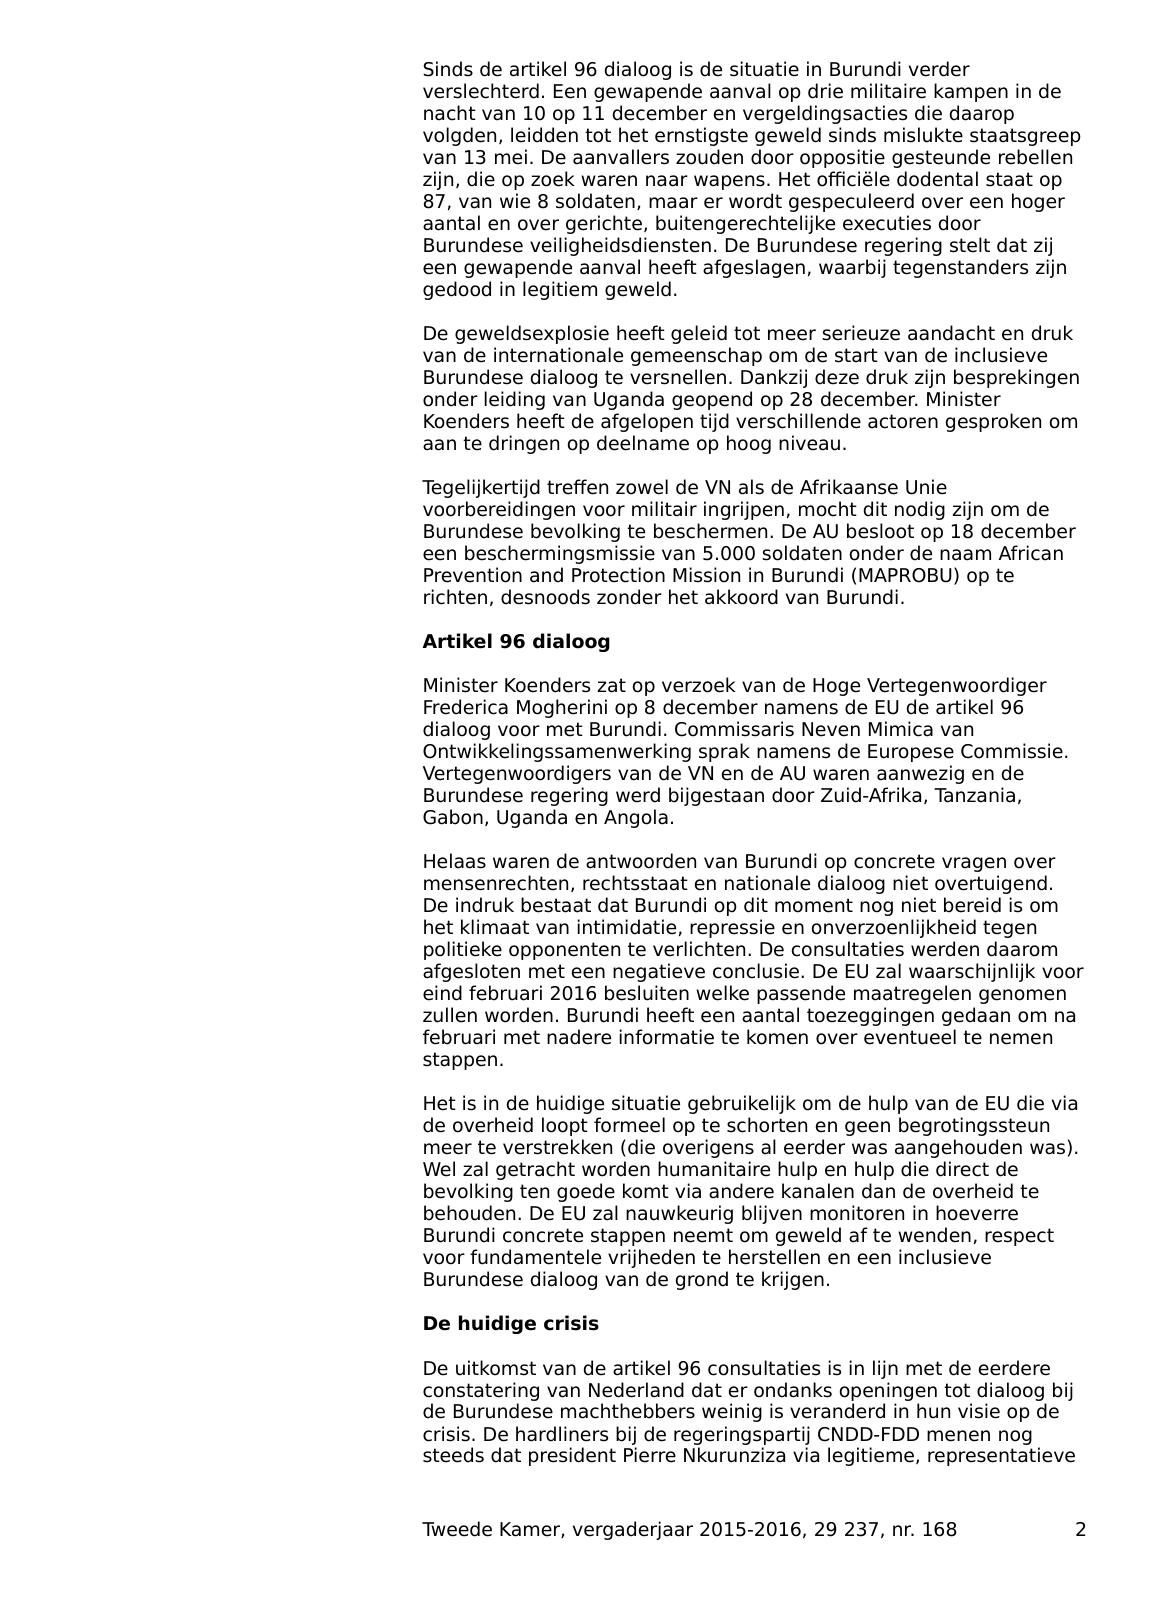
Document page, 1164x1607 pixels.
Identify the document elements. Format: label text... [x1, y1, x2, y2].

text Sinds de artikel 96 dialoog is de situatie in Burundi verder verslechterd. Een gewapende aanval op drie militaire kampen in de nacht van 10 op 11 december en vergeldingsacties die daarop volgden, leidden tot het ernstigste geweld sinds mislukte staatsgreep van 13 mei. De aanvallers zouden door oppositie gesteunde rebellen zijn, die op zoek waren naar wapens. Het officiële dodental staat op 87, van wie 8 soldaten, maar er wordt gespeculeerd over een hoger aantal en over gerichte, buitengerechtelijke executies door Burundese veiligheidsdiensten. De Burundese regering stelt dat zij een gewapende aanval heeft afgeslagen, waarbij tegenstanders zijn gedood in legitiem geweld. [422, 59, 1087, 301]
text De geweldsexplosie heeft geleid tot meer serieuze aandacht en druk van de internationale gemeenschap om de start van de inclusieve Burundese dialoog te versnellen. Dankzij deze druk zijn besprekingen onder leiding van Uganda geopend op 28 december. Minister Koenders heeft de afgelopen tijd verschillende actoren gesproken om aan te dringen op deelname op hoog niveau. [422, 323, 1087, 455]
text Minister Koenders zat op verzoek van de Hoge Vertegenwoordiger Frederica Mogherini op 8 december namens de EU de artikel 96 dialoog voor met Burundi. Commissaris Neven Mimica van Ontwikkelingssamenwerking sprak namens de Europese Commissie. Vertegenwoordigers van de VN en de AU waren aanwezig en de Burundese regering werd bijgestaan door Zuid-Afrika, Tanzania, Gabon, Uganda en Angola. [422, 675, 1087, 829]
text De uitkomst van de artikel 96 consultaties is in lijn met de eerdere constatering van Nederland dat er ondanks openingen tot dialoog bij de Burundese machthebbers weinig is veranderd in hun visie op de crisis. De hardliners bij de regeringspartij CNDD-FDD menen nog steeds dat president Pierre Nkurunziza via legitieme, representatieve [422, 1357, 1087, 1467]
subtitle De huidige crisis [422, 1313, 1087, 1335]
text Het is in de huidige situatie gebruikelijk om de hulp van de EU die via de overheid loopt formeel op te schorten en geen begrotingssteun meer te verstrekken (die overigens al eerder was aangehouden was). Wel zal getracht worden humanitaire hulp en hulp die direct de bevolking ten goede komt via andere kanalen dan de overheid te behouden. De EU zal nauwkeurig blijven monitoren in hoeverre Burundi concrete stappen neemt om geweld af te wenden, respect voor fundamentele vrijheden te herstellen en een inclusieve Burundese dialoog van de grond te krijgen. [422, 1093, 1087, 1291]
subtitle Artikel 96 dialoog [422, 631, 1087, 653]
text Tegelijkertijd treffen zowel de VN als de Afrikaanse Unie voorbereidingen voor militair ingrijpen, mocht dit nodig zijn om de Burundese bevolking te beschermen. De AU besloot op 18 december een beschermingsmissie van 5.000 soldaten onder de naam African Prevention and Protection Mission in Burundi (MAPROBU) op te richten, desnoods zonder het akkoord van Burundi. [422, 477, 1087, 609]
text Helaas waren de antwoorden van Burundi op concrete vragen over mensenrechten, rechtsstaat en nationale dialoog niet overtuigend. De indruk bestaat dat Burundi op dit moment nog niet bereid is om het klimaat van intimidatie, repressie en onverzoenlijkheid tegen politieke opponenten te verlichten. De consultaties werden daarom afgesloten met een negatieve conclusie. De EU zal waarschijnlijk voor eind februari 2016 besluiten welke passende maatregelen genomen zullen worden. Burundi heeft een aantal toezeggingen gedaan om na februari met nadere informatie te komen over eventueel te nemen stappen. [422, 851, 1087, 1071]
